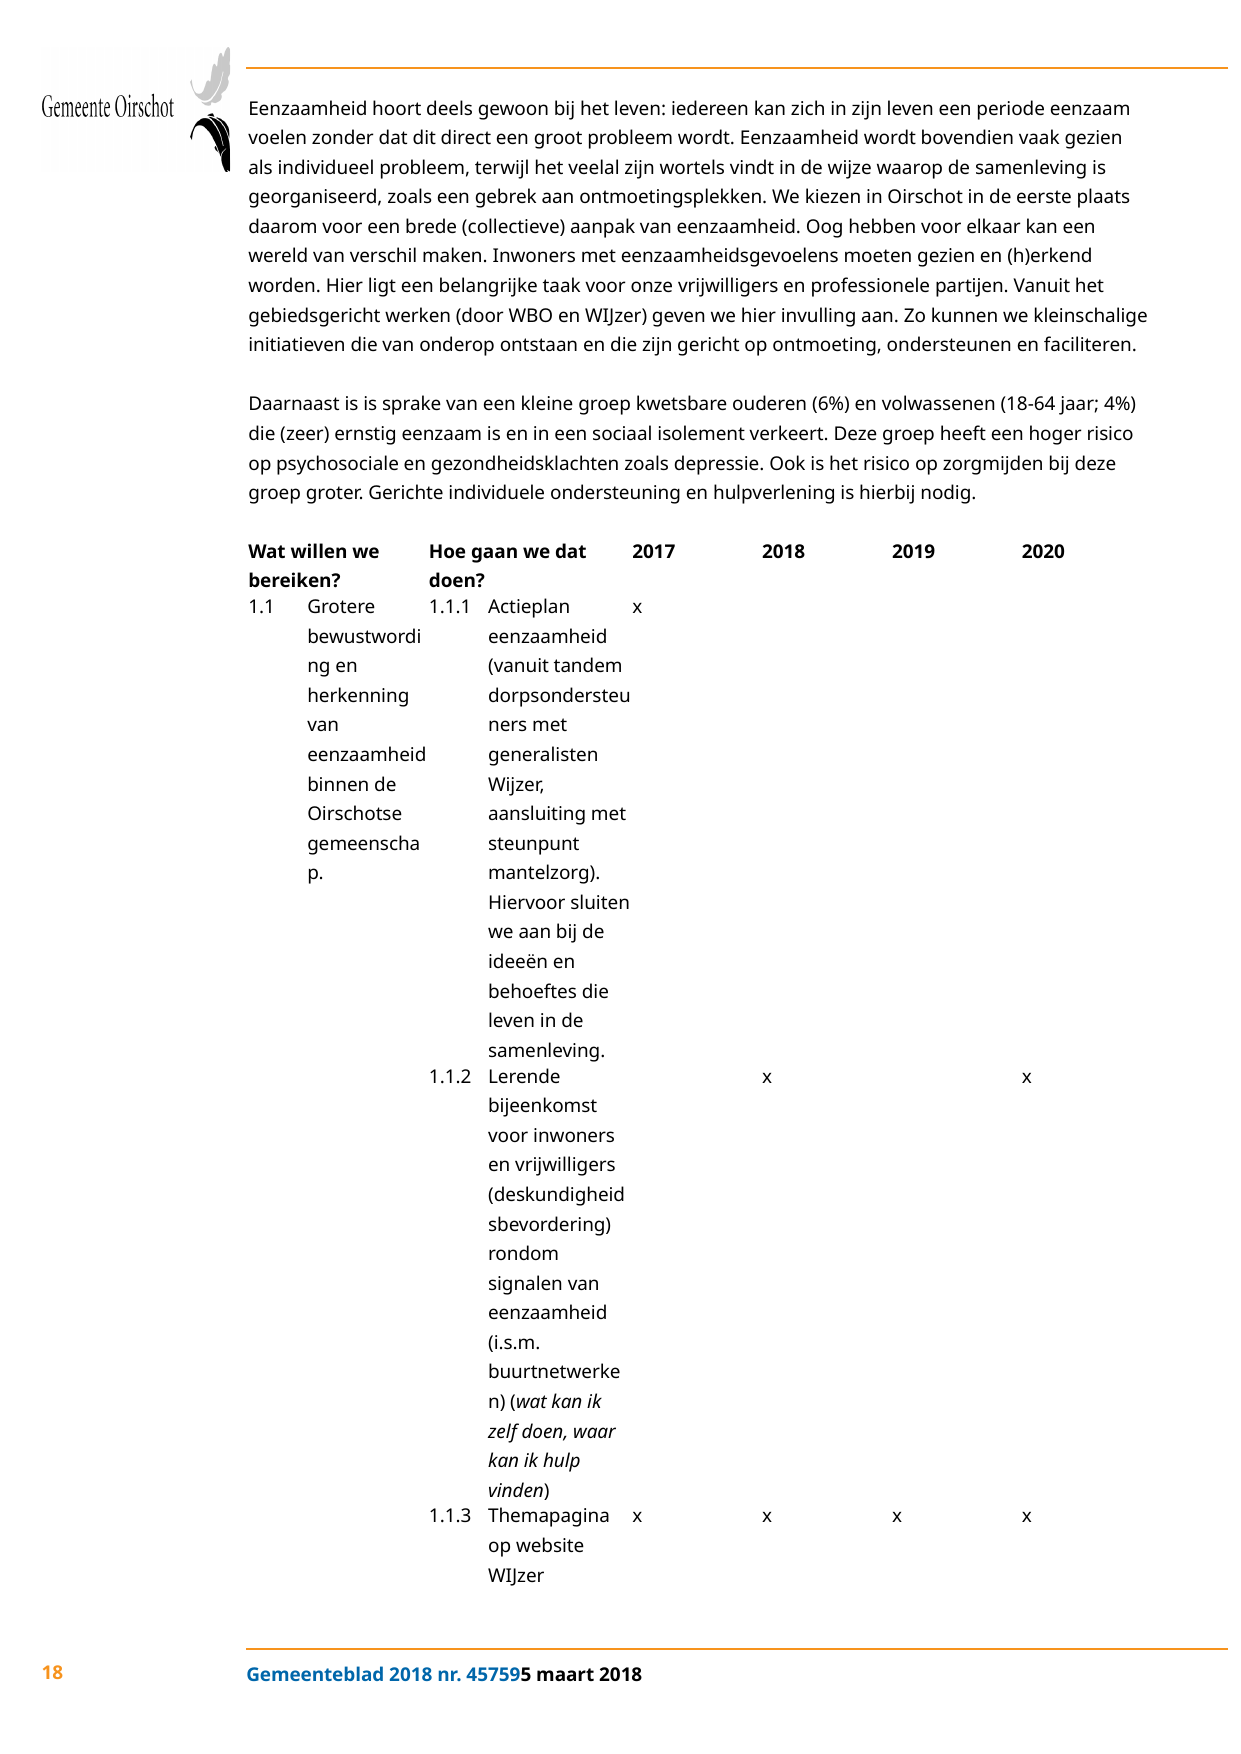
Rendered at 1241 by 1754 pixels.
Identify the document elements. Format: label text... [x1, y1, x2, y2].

table_cell Themapagina op website WIJzer [429, 1503, 632, 1588]
table_cell x [632, 1503, 762, 1588]
table_header Hoe gaan we dat doen? [429, 538, 632, 593]
table_header 2018 [762, 538, 892, 593]
table_cell [892, 1063, 1022, 1503]
picture [41, 47, 231, 172]
table_cell Grotere bewustwording en herkenning van eenzaamheid binnen de Oirschotse gemeenschap. [248, 593, 429, 1588]
table_cell [892, 593, 1022, 1063]
table_cell x [1022, 1503, 1152, 1588]
table_cell x [762, 1063, 892, 1503]
table_cell [762, 593, 892, 1063]
table_cell Eenzaamheid hoort deels gewoon bij het leven: iedereen kan zich in zijn leven een periode eenzaam voelen zonder dat dit direct een groot probleem wordt. Eenzaamheid wordt bovendien vaak gezien als individueel probleem, terwijl het veelal zijn wortels vindt in de wijze waarop de samenleving is georganiseerd, zoals een gebrek aan ontmoetingsplekken. We kiezen in Oirschot in de eerste plaats daarom voor een brede (collectieve) aanpak van eenzaamheid. Oog hebben voor elkaar kan een wereld van verschil maken. Inwoners met eenzaamheidsgevoelens moeten gezien en (h)erkend worden. Hier ligt een belangrijke taak voor onze vrijwilligers en professionele partijen. Vanuit het gebiedsgericht werken (door WBO en WIJzer) geven we hier invulling aan. Zo kunnen we kleinschalige initiatieven die van onderop ontstaan en die zijn gericht op ontmoeting, ondersteunen en faciliteren. Daarnaast is is sprake van een kleine groep kwetsbare ouderen (6%) en volwassenen (18-64 jaar; 4%) die (zeer) ernstig eenzaam is en in een sociaal isolement verkeert. Deze groep heeft een hoger risico op psychosociale en gezondheidsklachten zoals depressie. Ook is het risico op zorgmijden bij deze groep groter. Gerichte individuele ondersteuning en hulpverlening is hierbij nodig. [248, 95, 1152, 505]
table_header 2017 [632, 538, 762, 593]
table_cell x [762, 1503, 892, 1588]
table_header 2019 [892, 538, 1022, 593]
table_cell Lerende bijeenkomst voor inwoners en vrijwilligers (deskundigheidsbevordering) rondom signalen van eenzaamheid (i.s.m. buurtnetwerken) (wat kan ik zelf doen, waar kan ik hulp vinden) [429, 1063, 632, 1503]
table_cell [632, 1063, 762, 1503]
table_header Wat willen we bereiken? [248, 538, 429, 593]
table_cell x [632, 593, 762, 1063]
table_cell [1022, 593, 1152, 1063]
table_cell Actieplan eenzaamheid (vanuit tandem dorpsondersteuners met generalisten Wijzer, aansluiting met steunpunt mantelzorg). Hiervoor sluiten we aan bij de ideeën en behoeftes die leven in de samenleving. [429, 593, 632, 1063]
table_cell x [1022, 1063, 1152, 1503]
table_cell x [892, 1503, 1022, 1588]
table_header 2020 [1022, 538, 1152, 593]
